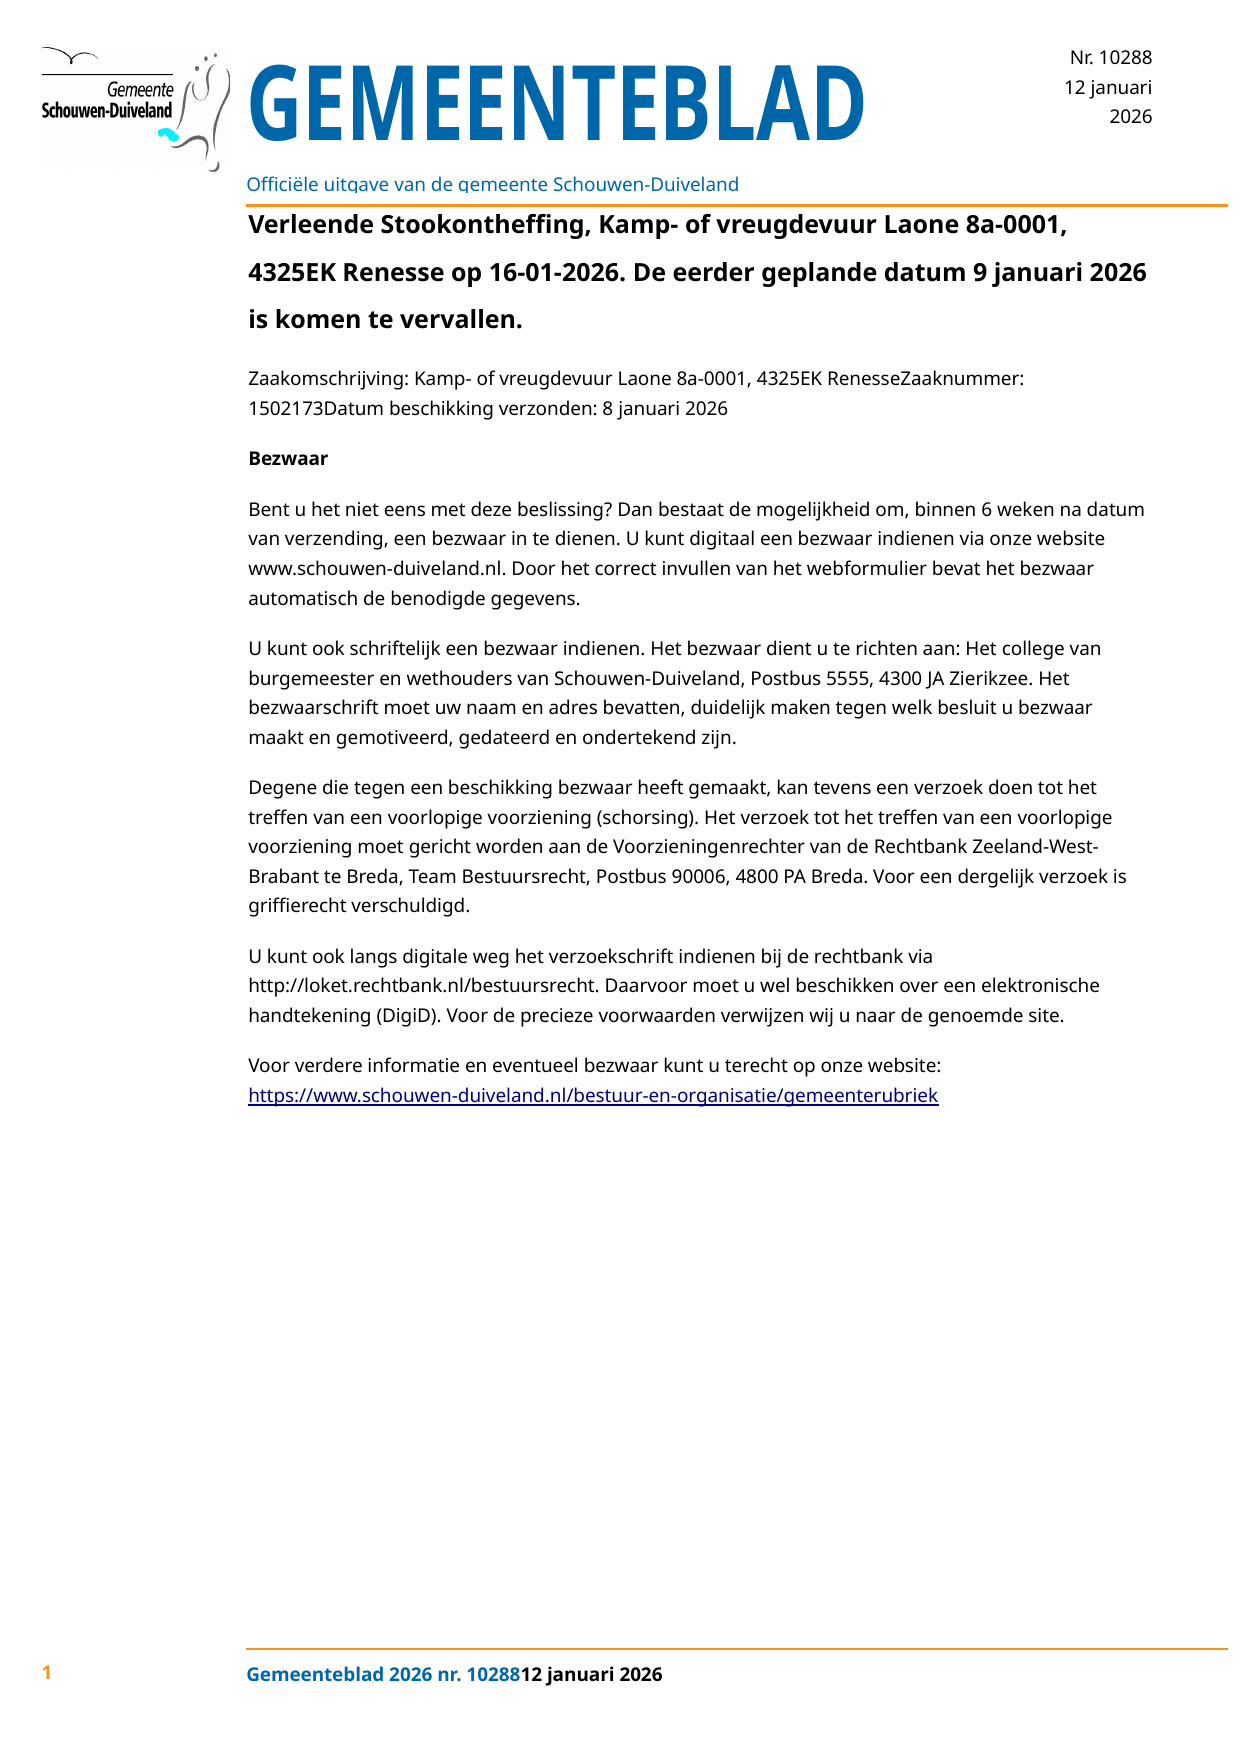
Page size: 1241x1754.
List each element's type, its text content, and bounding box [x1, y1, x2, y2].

text U kunt ook schriftelijk een bezwaar indienen. Het bezwaar dient u te richten aan: Het college van burgemeester en wethouders van Schouwen-Duiveland, Postbus 5555, 4300 JA Zierikzee. Het bezwaarschrift moet uw naam en adres bevatten, duidelijk maken tegen welk besluit u bezwaar maakt en gemotiveerd, gedateerd en ondertekend zijn. [248, 635, 1152, 749]
text Bezwaar [248, 446, 1152, 471]
text Verleende Stookontheffing, Kamp- of vreugdevuur Laone 8a-0001, 4325EK Renesse op 16-01-2026. De eerder geplande datum 9 januari 2026 is komen te vervallen. [248, 207, 1152, 336]
text Voor verdere informatie en eventueel bezwaar kunt u terecht op onze website: https://www.schouwen-duiveland.nl/bestuur-en-organisatie/gemeenterubriek [248, 1053, 1152, 1108]
text Zaakomschrijving: Kamp- of vreugdevuur Laone 8a-0001, 4325EK RenesseZaaknummer: 1502173Datum beschikking verzonden: 8 januari 2026 [248, 366, 1152, 421]
text Degene die tegen een beschikking bezwaar heeft gemaakt, kan tevens een verzoek doen tot het treffen van een voorlopige voorziening (schorsing). Het verzoek tot het treffen van een voorlopige voorziening moet gericht worden aan de Voorzieningenrechter van de Rechtbank Zeeland-West-Brabant te Breda, Team Bestuursrecht, Postbus 90006, 4800 PA Breda. Voor een dergelijk verzoek is griffierecht verschuldigd. [248, 774, 1152, 918]
picture [41, 47, 231, 172]
text Bent u het niet eens met deze beslissing? Dan bestaat de mogelijkheid om, binnen 6 weken na datum van verzending, een bezwaar in te dienen. U kunt digitaal een bezwaar indienen via onze website www.schouwen-duiveland.nl. Door het correct invullen van het webformulier bevat het bezwaar automatisch de benodigde gegevens. [248, 496, 1152, 610]
text U kunt ook langs digitale weg het verzoekschrift indienen bij de rechtbank via http://loket.rechtbank.nl/bestuursrecht. Daarvoor moet u wel beschikken over een elektronische handtekening (DigiD). Voor de precieze voorwaarden verwijzen wij u naar de genoemde site. [248, 943, 1152, 1028]
